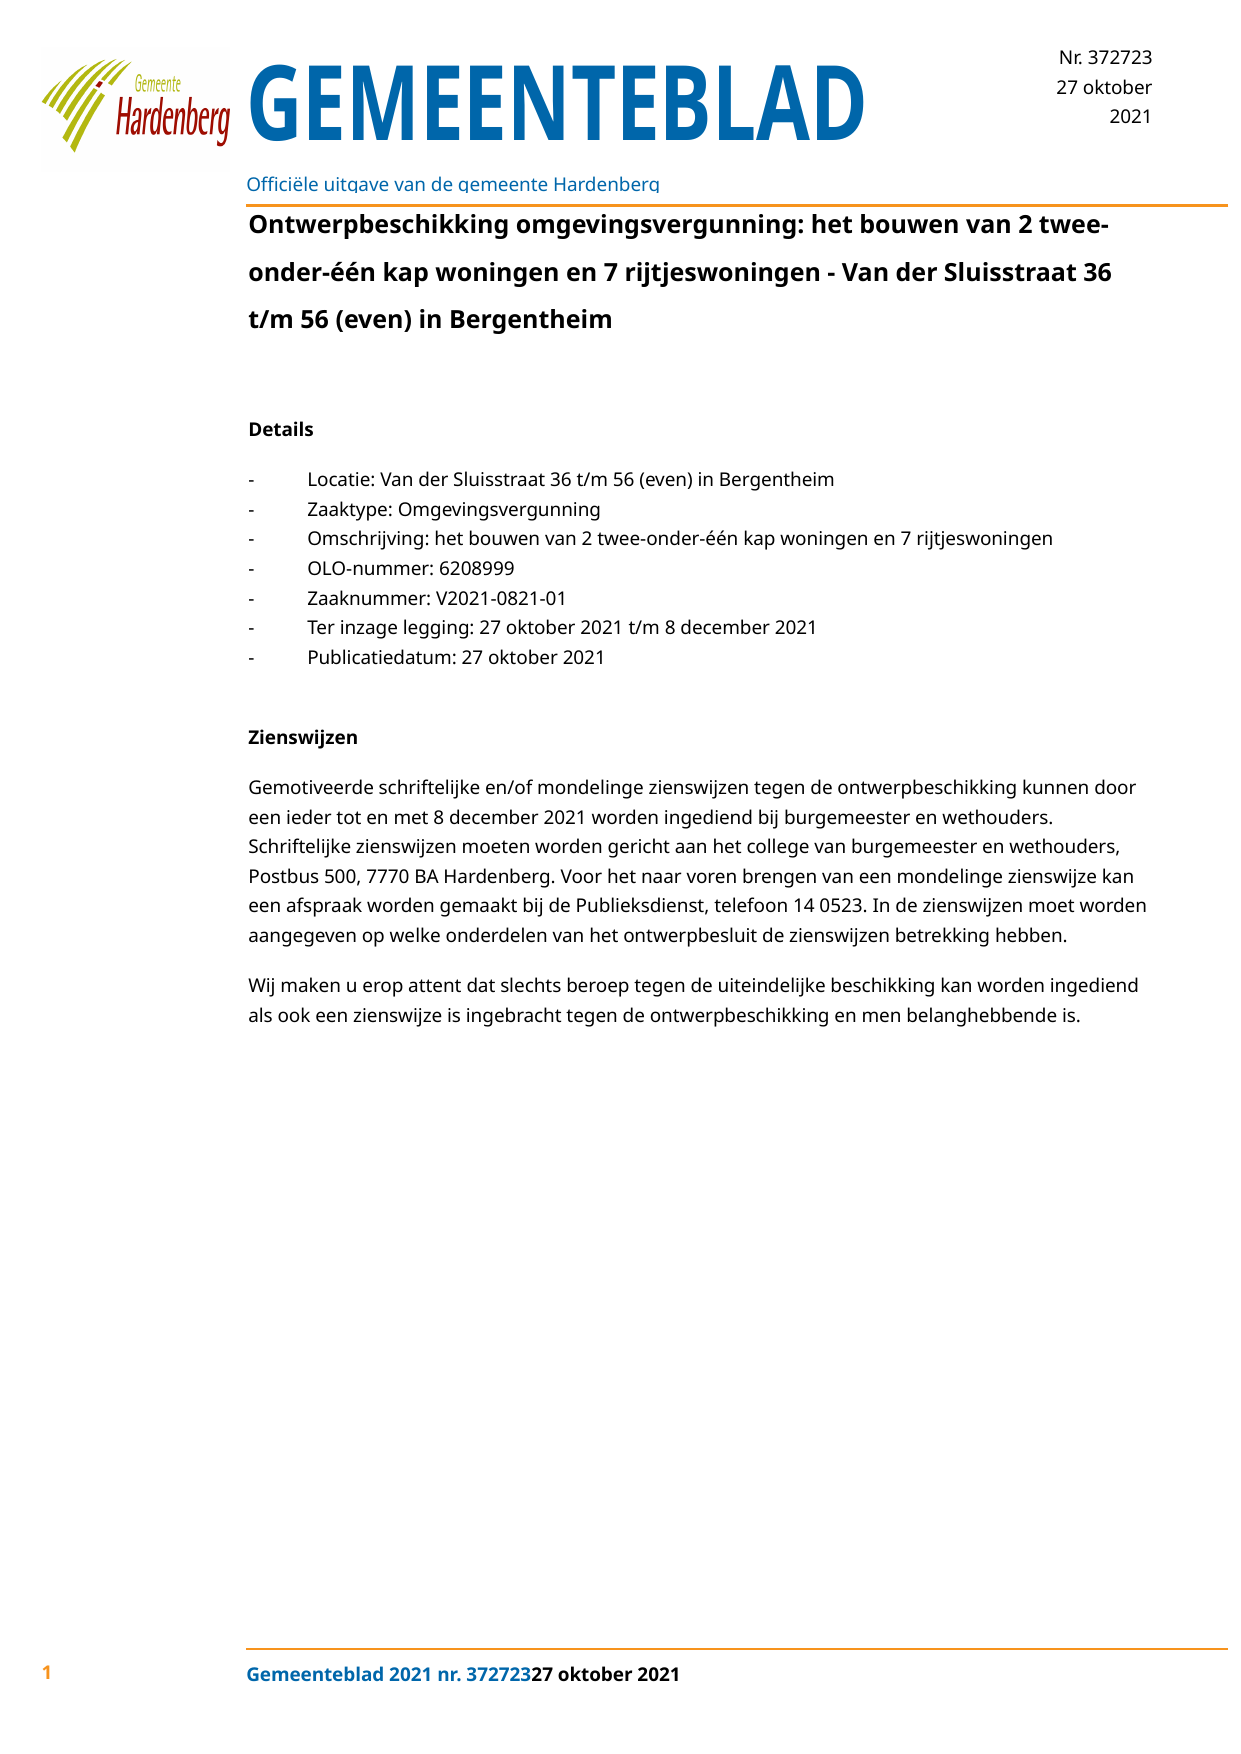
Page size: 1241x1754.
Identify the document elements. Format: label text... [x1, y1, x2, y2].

list Publicatiedatum: 27 oktober 2021 [248, 644, 1152, 669]
text Wij maken u erop attent dat slechts beroep tegen de uiteindelijke beschikking kan worden ingediend als ook een zienswijze is ingebracht tegen de ontwerpbeschikking en men belanghebbende is. [248, 973, 1152, 1028]
list Ter inzage legging: 27 oktober 2021 t/m 8 december 2021 [248, 614, 1152, 640]
picture [41, 47, 231, 172]
text Details [248, 416, 1152, 442]
list Zaaknummer: V2021-0821-01 [248, 585, 1152, 610]
list Locatie: Van der Sluisstraat 36 t/m 56 (even) in Bergentheim [248, 466, 1152, 492]
text Zienswijzen [248, 724, 1152, 749]
list Zaaktype: Omgevingsvergunning [248, 496, 1152, 522]
text Gemotiveerde schriftelijke en/of mondelinge zienswijzen tegen de ontwerpbeschikking kunnen door een ieder tot en met 8 december 2021 worden ingediend bij burgemeester en wethouders. Schriftelijke zienswijzen moeten worden gericht aan het college van burgemeester en wethouders, Postbus 500, 7770 BA Hardenberg. Voor het naar voren brengen van een mondelinge zienswijze kan een afspraak worden gemaakt bij de Publieksdienst, telefoon 14 0523. In de zienswijzen moet worden aangegeven op welke onderdelen van het ontwerpbesluit de zienswijzen betrekking hebben. [248, 774, 1152, 948]
text Ontwerpbeschikking omgevingsvergunning: het bouwen van 2 twee-onder-één kap woningen en 7 rijtjeswoningen - Van der Sluisstraat 36 t/m 56 (even) in Bergentheim [248, 207, 1152, 336]
list Omschrijving: het bouwen van 2 twee-onder-één kap woningen en 7 rijtjeswoningen [248, 526, 1152, 551]
list OLO-nummer: 6208999 [248, 555, 1152, 581]
